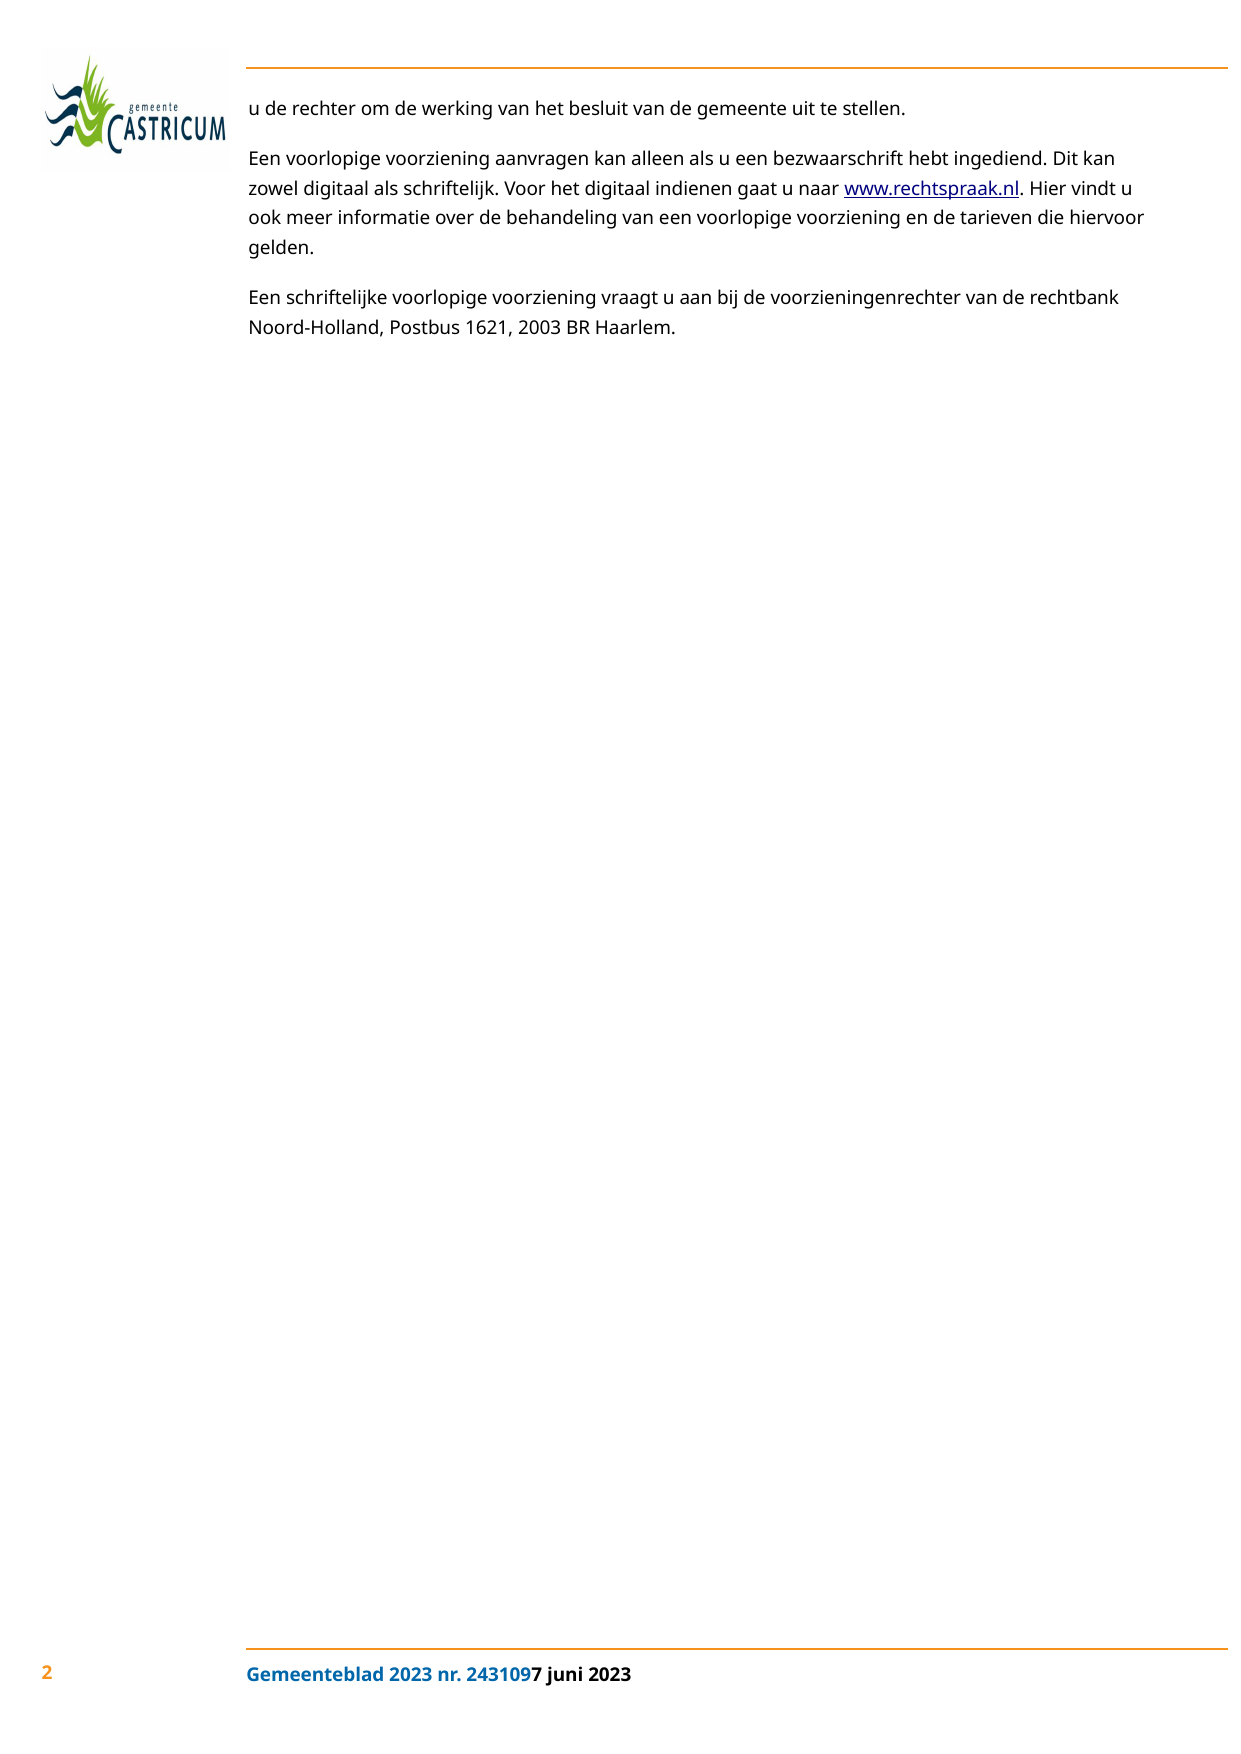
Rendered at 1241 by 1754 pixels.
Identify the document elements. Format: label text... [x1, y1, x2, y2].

text Een schriftelijke voorlopige voorziening vraagt u aan bij de voorzieningenrechter van de rechtbank Noord-Holland, Postbus 1621, 2003 BR Haarlem. [248, 284, 1152, 340]
text Een voorlopige voorziening aanvragen kan alleen als u een bezwaarschrift hebt ingediend. Dit kan zowel digitaal als schriftelijk. Voor het digitaal indienen gaat u naar www.rechtspraak.nl. Hier vindt u ook meer informatie over de behandeling van een voorlopige voorziening en de tarieven die hiervoor gelden. [248, 145, 1152, 260]
text u de rechter om de werking van het besluit van de gemeente uit te stellen. [248, 95, 1152, 121]
picture [41, 47, 231, 172]
